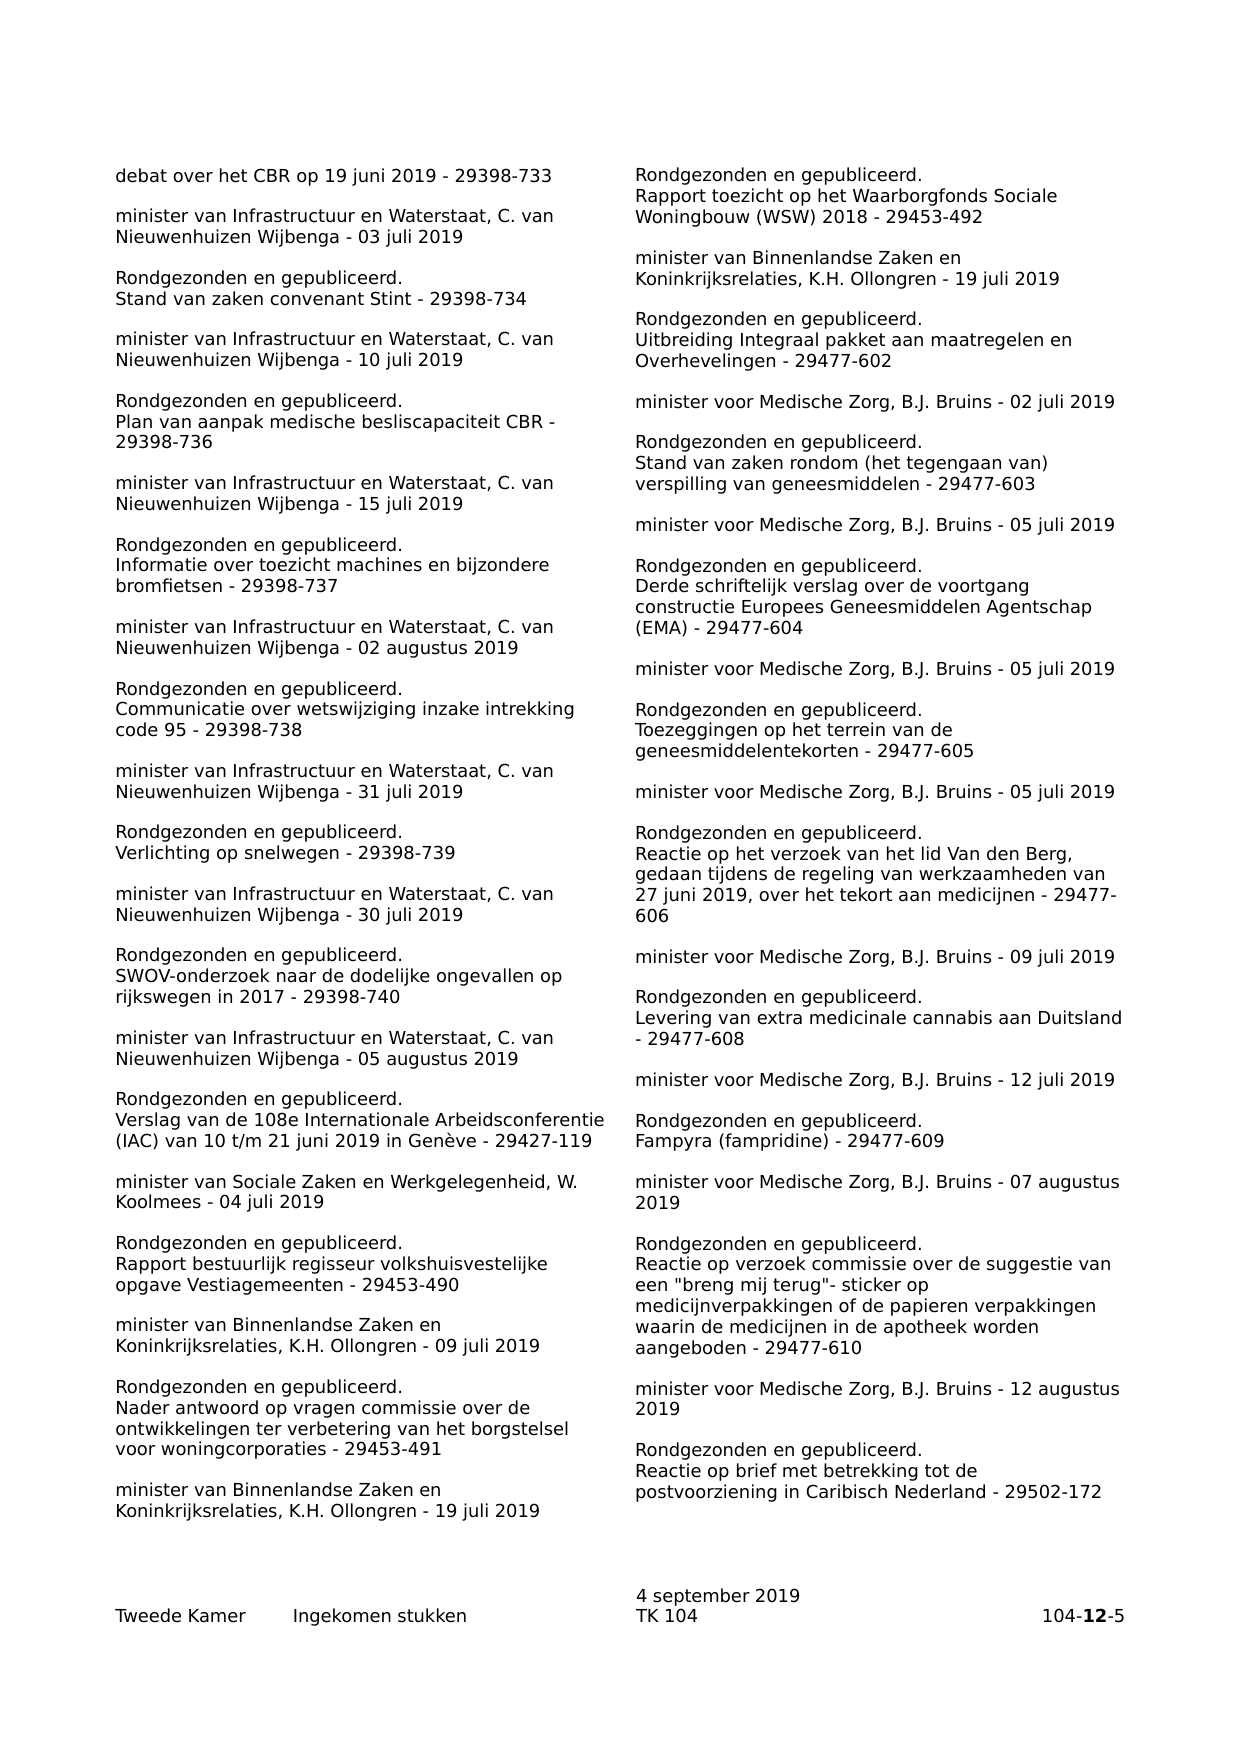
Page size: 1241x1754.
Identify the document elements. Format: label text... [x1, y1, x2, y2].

text Rondgezonden en gepubliceerd. [635, 1233, 1125, 1254]
text Communicatie over wetswijziging inzake intrekking code 95 - 29398-738 [115, 699, 605, 741]
text Rondgezonden en gepubliceerd. [635, 822, 1125, 843]
text minister voor Medische Zorg, B.J. Bruins - 02 juli 2019 [635, 392, 1125, 412]
text Reactie op het verzoek van het lid Van den Berg, gedaan tijdens de regeling van werkzaamheden van 27 juni 2019, over het tekort aan medicijnen - 29477-606 [635, 843, 1125, 927]
text minister voor Medische Zorg, B.J. Bruins - 12 juli 2019 [635, 1070, 1125, 1090]
text minister voor Medische Zorg, B.J. Bruins - 05 juli 2019 [635, 659, 1125, 679]
text minister van Infrastructuur en Waterstaat, C. van Nieuwenhuizen Wijbenga - 02 augustus 2019 [115, 617, 605, 658]
text Rondgezonden en gepubliceerd. [115, 822, 605, 843]
text Plan van aanpak medische besliscapaciteit CBR - 29398-736 [115, 411, 605, 453]
text Reactie op verzoek commissie over de suggestie van een "breng mij terug"- sticker op medicijnverpakkingen of de papieren verpakkingen waarin de medicijnen in de apotheek worden aangeboden - 29477-610 [635, 1254, 1125, 1358]
text Rondgezonden en gepubliceerd. [115, 1233, 605, 1254]
text minister voor Medische Zorg, B.J. Bruins - 09 juli 2019 [635, 947, 1125, 967]
text minister van Infrastructuur en Waterstaat, C. van Nieuwenhuizen Wijbenga - 03 juli 2019 [115, 206, 605, 248]
text Verlichting op snelwegen - 29398-739 [115, 843, 605, 864]
text Reactie op brief met betrekking tot de postvoorziening in Caribisch Nederland - 29502-172 [635, 1461, 1125, 1502]
text minister van Infrastructuur en Waterstaat, C. van Nieuwenhuizen Wijbenga - 30 juli 2019 [115, 884, 605, 925]
text minister voor Medische Zorg, B.J. Bruins - 12 augustus 2019 [635, 1378, 1125, 1420]
text debat over het CBR op 19 juni 2019 - 29398-733 [115, 165, 605, 186]
text Rondgezonden en gepubliceerd. [635, 309, 1125, 330]
text minister van Infrastructuur en Waterstaat, C. van Nieuwenhuizen Wijbenga - 15 juli 2019 [115, 473, 605, 514]
text minister voor Medische Zorg, B.J. Bruins - 07 augustus 2019 [635, 1172, 1125, 1213]
text Rondgezonden en gepubliceerd. [115, 945, 605, 966]
text Rondgezonden en gepubliceerd. [115, 391, 605, 411]
text Rapport toezicht op het Waarborgfonds Sociale Woningbouw (WSW) 2018 - 29453-492 [635, 186, 1125, 228]
text Stand van zaken convenant Stint - 29398-734 [115, 288, 605, 309]
text Uitbreiding Integraal pakket aan maatregelen en Overhevelingen - 29477-602 [635, 330, 1125, 372]
text Nader antwoord op vragen commissie over de ontwikkelingen ter verbetering van het borgstelsel voor woningcorporaties - 29453-491 [115, 1397, 605, 1460]
text minister van Binnenlandse Zaken en Koninkrijksrelaties, K.H. Ollongren - 19 juli 2019 [635, 248, 1125, 289]
text SWOV-onderzoek naar de dodelijke ongevallen op rijkswegen in 2017 - 29398-740 [115, 966, 605, 1008]
text Rapport bestuurlijk regisseur volkshuisvestelijke opgave Vestiagemeenten - 29453-490 [115, 1254, 605, 1295]
text Derde schriftelijk verslag over de voortgang constructie Europees Geneesmiddelen Agentschap (EMA) - 29477-604 [635, 576, 1125, 639]
text Rondgezonden en gepubliceerd. [115, 1089, 605, 1110]
text Rondgezonden en gepubliceerd. [635, 555, 1125, 576]
text minister van Binnenlandse Zaken en Koninkrijksrelaties, K.H. Ollongren - 19 juli 2019 [115, 1480, 605, 1521]
text Rondgezonden en gepubliceerd. [115, 534, 605, 555]
text Verslag van de 108e Internationale Arbeidsconferentie (IAC) van 10 t/m 21 juni 2019 in Genève - 29427-119 [115, 1110, 605, 1151]
text minister van Sociale Zaken en Werkgelegenheid, W. Koolmees - 04 juli 2019 [115, 1171, 605, 1213]
text Rondgezonden en gepubliceerd. [635, 1440, 1125, 1461]
text minister van Infrastructuur en Waterstaat, C. van Nieuwenhuizen Wijbenga - 10 juli 2019 [115, 329, 605, 371]
text minister voor Medische Zorg, B.J. Bruins - 05 juli 2019 [635, 782, 1125, 802]
text Rondgezonden en gepubliceerd. [115, 268, 605, 288]
text Rondgezonden en gepubliceerd. [115, 1377, 605, 1397]
text Rondgezonden en gepubliceerd. [635, 987, 1125, 1008]
text Rondgezonden en gepubliceerd. [115, 678, 605, 699]
text minister voor Medische Zorg, B.J. Bruins - 05 juli 2019 [635, 515, 1125, 535]
text minister van Infrastructuur en Waterstaat, C. van Nieuwenhuizen Wijbenga - 31 juli 2019 [115, 761, 605, 802]
text Levering van extra medicinale cannabis aan Duitsland - 29477-608 [635, 1008, 1125, 1050]
text Rondgezonden en gepubliceerd. [635, 1110, 1125, 1131]
text Rondgezonden en gepubliceerd. [635, 432, 1125, 453]
text Stand van zaken rondom (het tegengaan van) verspilling van geneesmiddelen - 29477-603 [635, 453, 1125, 495]
text Informatie over toezicht machines en bijzondere bromfietsen - 29398-737 [115, 555, 605, 597]
text Fampyra (fampridine) - 29477-609 [635, 1131, 1125, 1152]
text Rondgezonden en gepubliceerd. [635, 699, 1125, 720]
text minister van Binnenlandse Zaken en Koninkrijksrelaties, K.H. Ollongren - 09 juli 2019 [115, 1315, 605, 1357]
text minister van Infrastructuur en Waterstaat, C. van Nieuwenhuizen Wijbenga - 05 augustus 2019 [115, 1028, 605, 1069]
text Toezeggingen op het terrein van de geneesmiddelentekorten - 29477-605 [635, 720, 1125, 762]
text Rondgezonden en gepubliceerd. [635, 165, 1125, 186]
